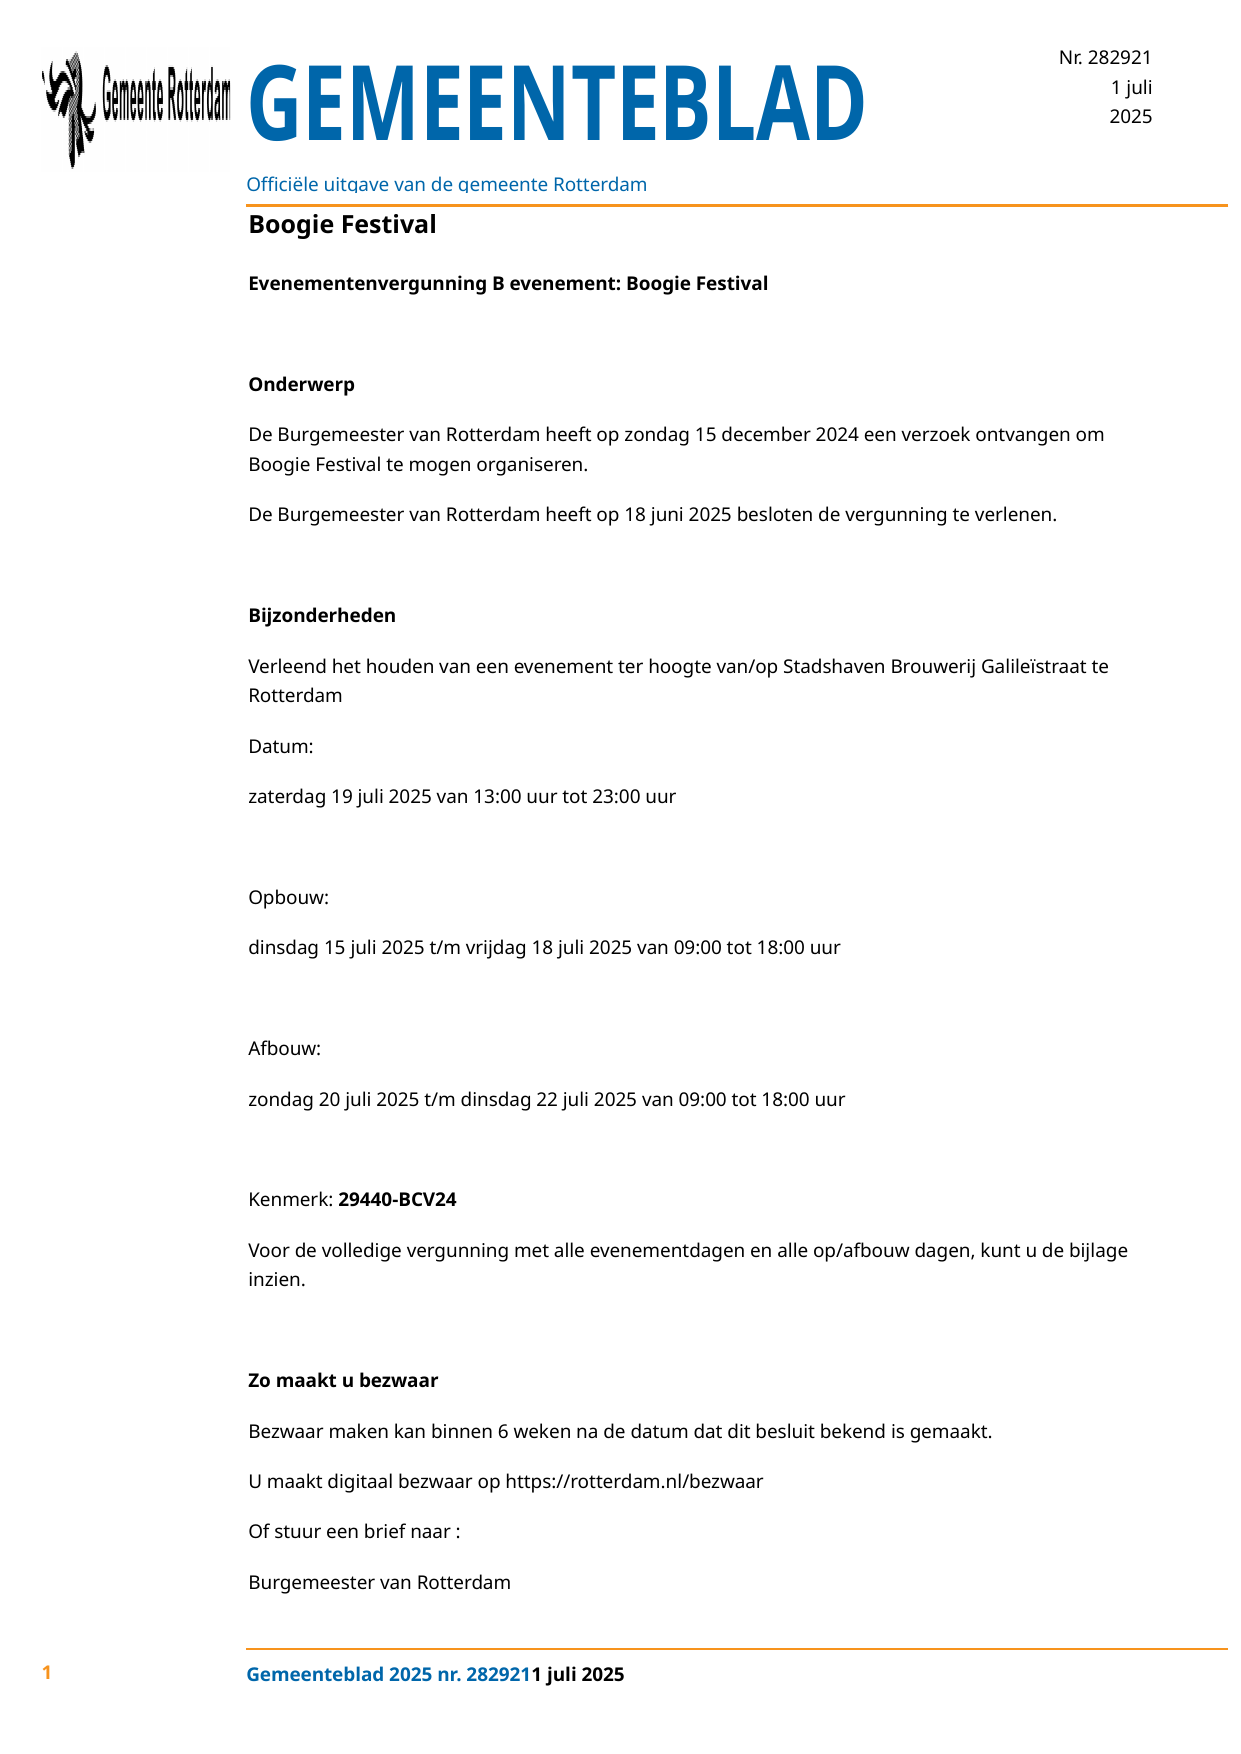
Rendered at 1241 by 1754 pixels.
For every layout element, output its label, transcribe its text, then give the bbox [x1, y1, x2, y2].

text U maakt digitaal bezwaar op https://rotterdam.nl/bezwaar [248, 1468, 1152, 1494]
text Datum: [248, 733, 1152, 758]
text Zo maakt u bezwaar [248, 1367, 1152, 1393]
text Burgemeester van Rotterdam [248, 1569, 1152, 1595]
text De Burgemeester van Rotterdam heeft op 18 juni 2025 besloten de vergunning te verlenen. [248, 502, 1152, 527]
text Onderwerp [248, 371, 1152, 397]
text Evenementenvergunning B evenement: Boogie Festival [248, 270, 1152, 296]
text zaterdag 19 juli 2025 van 13:00 uur tot 23:00 uur [248, 783, 1152, 809]
text Bezwaar maken kan binnen 6 weken na de datum dat dit besluit bekend is gemaakt. [248, 1418, 1152, 1443]
text Bijzonderheden [248, 602, 1152, 628]
picture [41, 47, 231, 172]
text Kenmerk: 29440-BCV24 [248, 1187, 1152, 1212]
text Verleend het houden van een evenement ter hoogte van/op Stadshaven Brouwerij Galileïstraat te Rotterdam [248, 653, 1152, 708]
text Boogie Festival [248, 207, 1152, 241]
text Afbouw: [248, 1035, 1152, 1061]
text De Burgemeester van Rotterdam heeft op zondag 15 december 2024 een verzoek ontvangen om Boogie Festival te mogen organiseren. [248, 422, 1152, 477]
text Of stuur een brief naar : [248, 1519, 1152, 1544]
text Voor de volledige vergunning met alle evenementdagen en alle op/afbouw dagen, kunt u de bijlage inzien. [248, 1237, 1152, 1292]
text zondag 20 juli 2025 t/m dinsdag 22 juli 2025 van 09:00 tot 18:00 uur [248, 1086, 1152, 1111]
text dinsdag 15 juli 2025 t/m vrijdag 18 juli 2025 van 09:00 tot 18:00 uur [248, 934, 1152, 960]
text Opbouw: [248, 884, 1152, 910]
